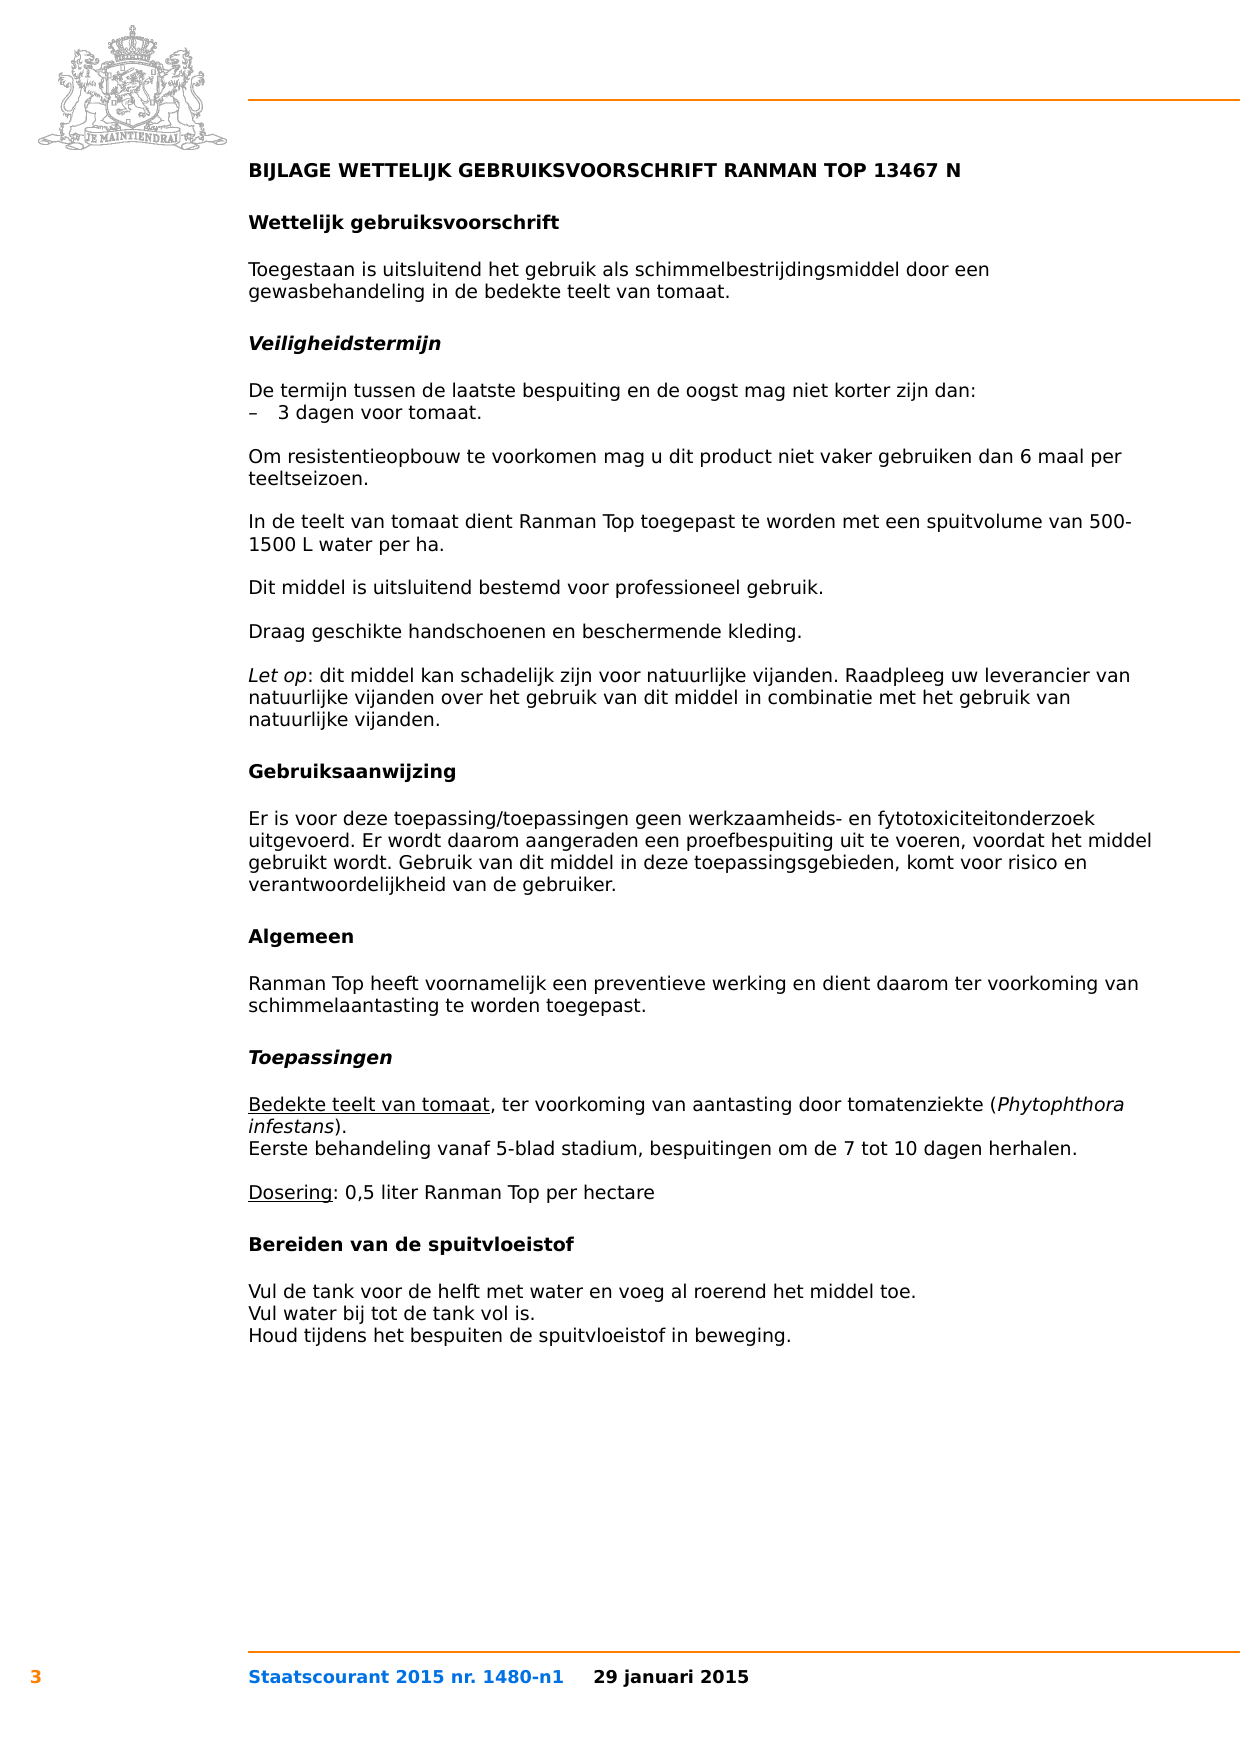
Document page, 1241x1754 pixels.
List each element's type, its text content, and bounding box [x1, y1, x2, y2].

subtitle Toepassingen [248, 1047, 1163, 1069]
picture [38, 25, 227, 150]
text Draag geschikte handschoenen en beschermende kleding. [248, 621, 1163, 643]
text Dit middel is uitsluitend bestemd voor professioneel gebruik. [248, 577, 1163, 599]
text Houd tijdens het bespuiten de spuitvloeistof in beweging. [248, 1324, 1163, 1346]
subtitle Algemeen [248, 926, 1163, 948]
text Toegestaan is uitsluitend het gebruik als schimmelbestrijdingsmiddel door een gewasbehandeling in de bedekte teelt van tomaat. [248, 259, 1163, 303]
subtitle Wettelijk gebruiksvoorschrift [248, 212, 1163, 234]
text In de teelt van tomaat dient Ranman Top toegepast te worden met een spuitvolume van 500-1500 L water per ha. [248, 511, 1163, 555]
text Bedekte teelt van tomaat, ter voorkoming van aantasting door tomatenziekte (Phytophthora infestans). [248, 1094, 1163, 1138]
text Om resistentieopbouw te voorkomen mag u dit product niet vaker gebruiken dan 6 maal per teeltseizoen. [248, 446, 1163, 489]
subtitle Bereiden van de spuitvloeistof [248, 1233, 1163, 1256]
subtitle Gebruiksaanwijzing [248, 761, 1163, 783]
text Vul de tank voor de helft met water en voeg al roerend het middel toe. [248, 1281, 1163, 1302]
text De termijn tussen de laatste bespuiting en de oogst mag niet korter zijn dan: [248, 380, 1163, 402]
subtitle BIJLAGE WETTELIJK GEBRUIKSVOORSCHRIFT RANMAN TOP 13467 N [248, 160, 1163, 182]
text Ranman Top heeft voornamelijk een preventieve werking en dient daarom ter voorkoming van schimmelaantasting te worden toegepast. [248, 973, 1163, 1017]
text Let op: dit middel kan schadelijk zijn voor natuurlijke vijanden. Raadpleeg uw leverancier van natuurlijke vijanden over het gebruik van dit middel in combinatie met het gebruik van natuurlijke vijanden. [248, 665, 1163, 731]
text Dosering: 0,5 liter Ranman Top per hectare [248, 1182, 1163, 1203]
text Eerste behandeling vanaf 5-blad stadium, bespuitingen om de 7 tot 10 dagen herhalen. [248, 1138, 1163, 1160]
text Er is voor deze toepassing/toepassingen geen werkzaamheids- en fytotoxiciteitonderzoek uitgevoerd. Er wordt daarom aangeraden een proefbespuiting uit te voeren, voordat het middel gebruikt wordt. Gebruik van dit middel in deze toepassingsgebieden, komt voor risico en verantwoordelijkheid van de gebruiker. [248, 808, 1163, 896]
text – 3 dagen voor tomaat. [248, 402, 1163, 424]
subtitle Veiligheidstermijn [248, 333, 1163, 355]
text Vul water bij tot de tank vol is. [248, 1302, 1163, 1324]
